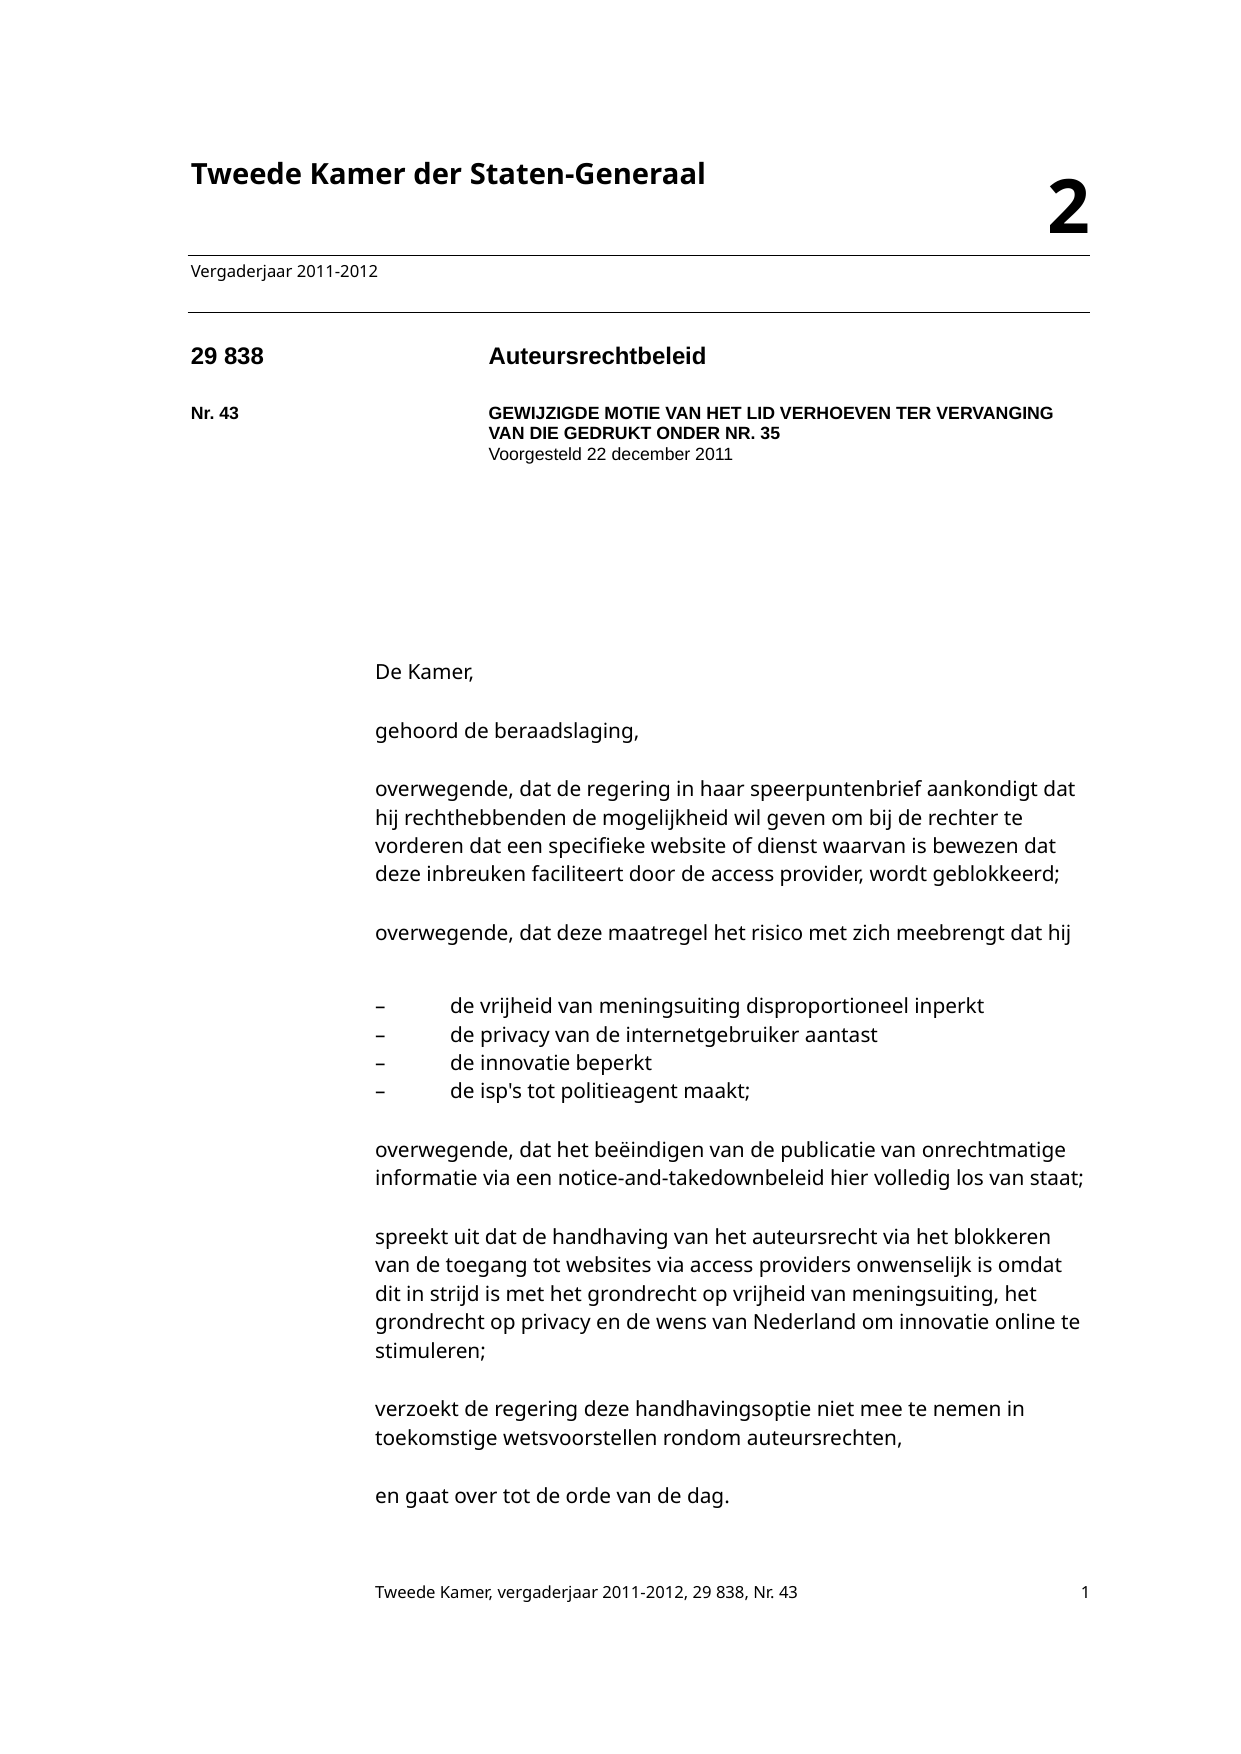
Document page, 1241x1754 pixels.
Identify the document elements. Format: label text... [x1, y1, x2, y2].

table_cell 29 838 [188, 339, 485, 399]
table_cell Auteursrechtbeleid [485, 339, 1090, 399]
text gehoord de beraadslaging, [375, 716, 1090, 744]
text overwegende, dat het beëindigen van de publicatie van onrechtmatige informatie via een notice-and-takedownbeleid hier volledig los van staat; [375, 1135, 1090, 1192]
list de privacy van de internetgebruiker aantast [375, 1020, 1090, 1048]
text overwegende, dat deze maatregel het risico met zich meebrengt dat hij [375, 918, 1090, 946]
table_cell GEWIJZIGDE MOTIE VAN HET LID VERHOEVEN TER VERVANGING VAN DIE GEDRUKT ONDER NR. 35 Voorgesteld 22 december 2011 [485, 399, 1090, 539]
table_cell Vergaderjaar 2011-2012 [188, 256, 485, 312]
table_cell Nr. 43 [188, 399, 485, 539]
text en gaat over tot de orde van de dag. [375, 1481, 1090, 1509]
list de isp's tot politieagent maakt; [375, 1077, 1090, 1105]
table_cell [485, 256, 1090, 312]
table_header Tweede Kamer der Staten-Generaal [188, 150, 909, 255]
text overwegende, dat de regering in haar speerpuntenbrief aankondigt dat hij rechthebbenden de mogelijkheid wil geven om bij de rechter te vorderen dat een specifieke website of dienst waarvan is bewezen dat deze inbreuken faciliteert door de access provider, wordt geblokkeerd; [375, 774, 1090, 888]
list de innovatie beperkt [375, 1048, 1090, 1077]
text spreekt uit dat de handhaving van het auteursrecht via het blokkeren van de toegang tot websites via access providers onwenselijk is omdat dit in strijd is met het grondrecht op vrijheid van meningsuiting, het grondrecht op privacy en de wens van Nederland om innovatie online te stimuleren; [375, 1222, 1090, 1364]
list de vrijheid van meningsuiting disproportioneel inperkt [375, 991, 1090, 1020]
table_header 2 [910, 150, 1090, 255]
table_cell [188, 313, 485, 339]
text verzoekt de regering deze handhavingsoptie niet mee te nemen in toekomstige wetsvoorstellen rondom auteursrechten, [375, 1394, 1090, 1451]
table_cell [485, 313, 1090, 339]
text De Kamer, [375, 657, 1090, 686]
